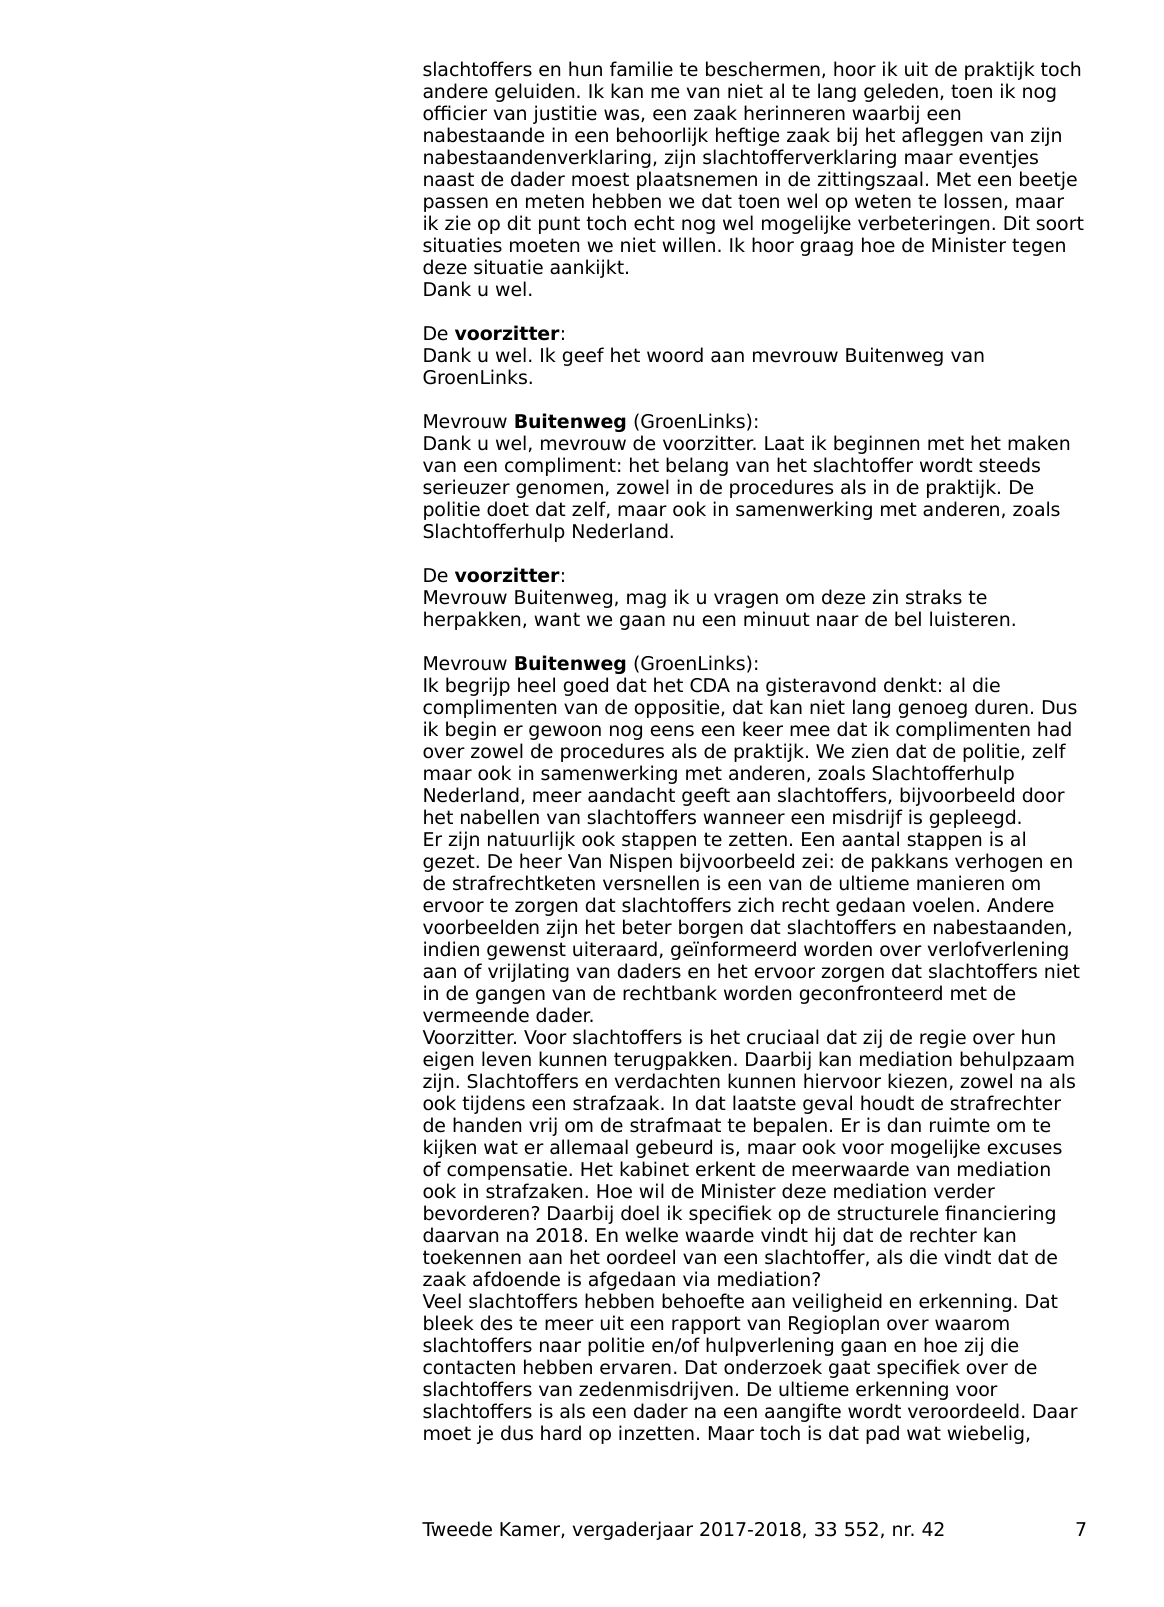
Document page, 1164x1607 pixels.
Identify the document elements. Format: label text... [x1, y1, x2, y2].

text Mevrouw Buitenweg, mag ik u vragen om deze zin straks te herpakken, want we gaan nu een minuut naar de bel luisteren. [422, 587, 1087, 631]
text Voorzitter. Voor slachtoffers is het cruciaal dat zij de regie over hun eigen leven kunnen terugpakken. Daarbij kan mediation behulpzaam zijn. Slachtoffers en verdachten kunnen hiervoor kiezen, zowel na als ook tijdens een strafzaak. In dat laatste geval houdt de strafrechter de handen vrij om de strafmaat te bepalen. Er is dan ruimte om te kijken wat er allemaal gebeurd is, maar ook voor mogelijke excuses of compensatie. Het kabinet erkent de meerwaarde van mediation ook in strafzaken. Hoe wil de Minister deze mediation verder bevorderen? Daarbij doel ik specifiek op de structurele financiering daarvan na 2018. En welke waarde vindt hij dat de rechter kan toekennen aan het oordeel van een slachtoffer, als die vindt dat de zaak afdoende is afgedaan via mediation? [422, 1027, 1087, 1291]
text Er zijn natuurlijk ook stappen te zetten. Een aantal stappen is al gezet. De heer Van Nispen bijvoorbeeld zei: de pakkans verhogen en de strafrechtketen versnellen is een van de ultieme manieren om ervoor te zorgen dat slachtoffers zich recht gedaan voelen. Andere voorbeelden zijn het beter borgen dat slachtoffers en nabestaanden, indien gewenst uiteraard, geïnformeerd worden over verlofverlening aan of vrijlating van daders en het ervoor zorgen dat slachtoffers niet in de gangen van de rechtbank worden geconfronteerd met de vermeende dader. [422, 829, 1087, 1027]
text slachtoffers en hun familie te beschermen, hoor ik uit de praktijk toch andere geluiden. Ik kan me van niet al te lang geleden, toen ik nog officier van justitie was, een zaak herinneren waarbij een nabestaande in een behoorlijk heftige zaak bij het afleggen van zijn nabestaandenverklaring, zijn slachtofferverklaring maar eventjes naast de dader moest plaatsnemen in de zittingszaal. Met een beetje passen en meten hebben we dat toen wel op weten te lossen, maar ik zie op dit punt toch echt nog wel mogelijke verbeteringen. Dit soort situaties moeten we niet willen. Ik hoor graag hoe de Minister tegen deze situatie aankijkt. [422, 59, 1087, 279]
text Dank u wel. Ik geef het woord aan mevrouw Buitenweg van GroenLinks. [422, 345, 1087, 389]
text Dank u wel, mevrouw de voorzitter. Laat ik beginnen met het maken van een compliment: het belang van het slachtoffer wordt steeds serieuzer genomen, zowel in de procedures als in de praktijk. De politie doet dat zelf, maar ook in samenwerking met anderen, zoals Slachtofferhulp Nederland. [422, 433, 1087, 543]
text Veel slachtoffers hebben behoefte aan veiligheid en erkenning. Dat bleek des te meer uit een rapport van Regioplan over waarom slachtoffers naar politie en/of hulpverlening gaan en hoe zij die contacten hebben ervaren. Dat onderzoek gaat specifiek over de slachtoffers van zedenmisdrijven. De ultieme erkenning voor slachtoffers is als een dader na een aangifte wordt veroordeeld. Daar moet je dus hard op inzetten. Maar toch is dat pad wat wiebelig, [422, 1291, 1087, 1444]
text De voorzitter: [422, 323, 1087, 345]
text Dank u wel. [422, 279, 1087, 301]
text Mevrouw Buitenweg (GroenLinks): [422, 411, 1087, 433]
text De voorzitter: [422, 565, 1087, 587]
text Mevrouw Buitenweg (GroenLinks): [422, 653, 1087, 675]
text Ik begrijp heel goed dat het CDA na gisteravond denkt: al die complimenten van de oppositie, dat kan niet lang genoeg duren. Dus ik begin er gewoon nog eens een keer mee dat ik complimenten had over zowel de procedures als de praktijk. We zien dat de politie, zelf maar ook in samenwerking met anderen, zoals Slachtofferhulp Nederland, meer aandacht geeft aan slachtoffers, bijvoorbeeld door het nabellen van slachtoffers wanneer een misdrijf is gepleegd. [422, 675, 1087, 829]
